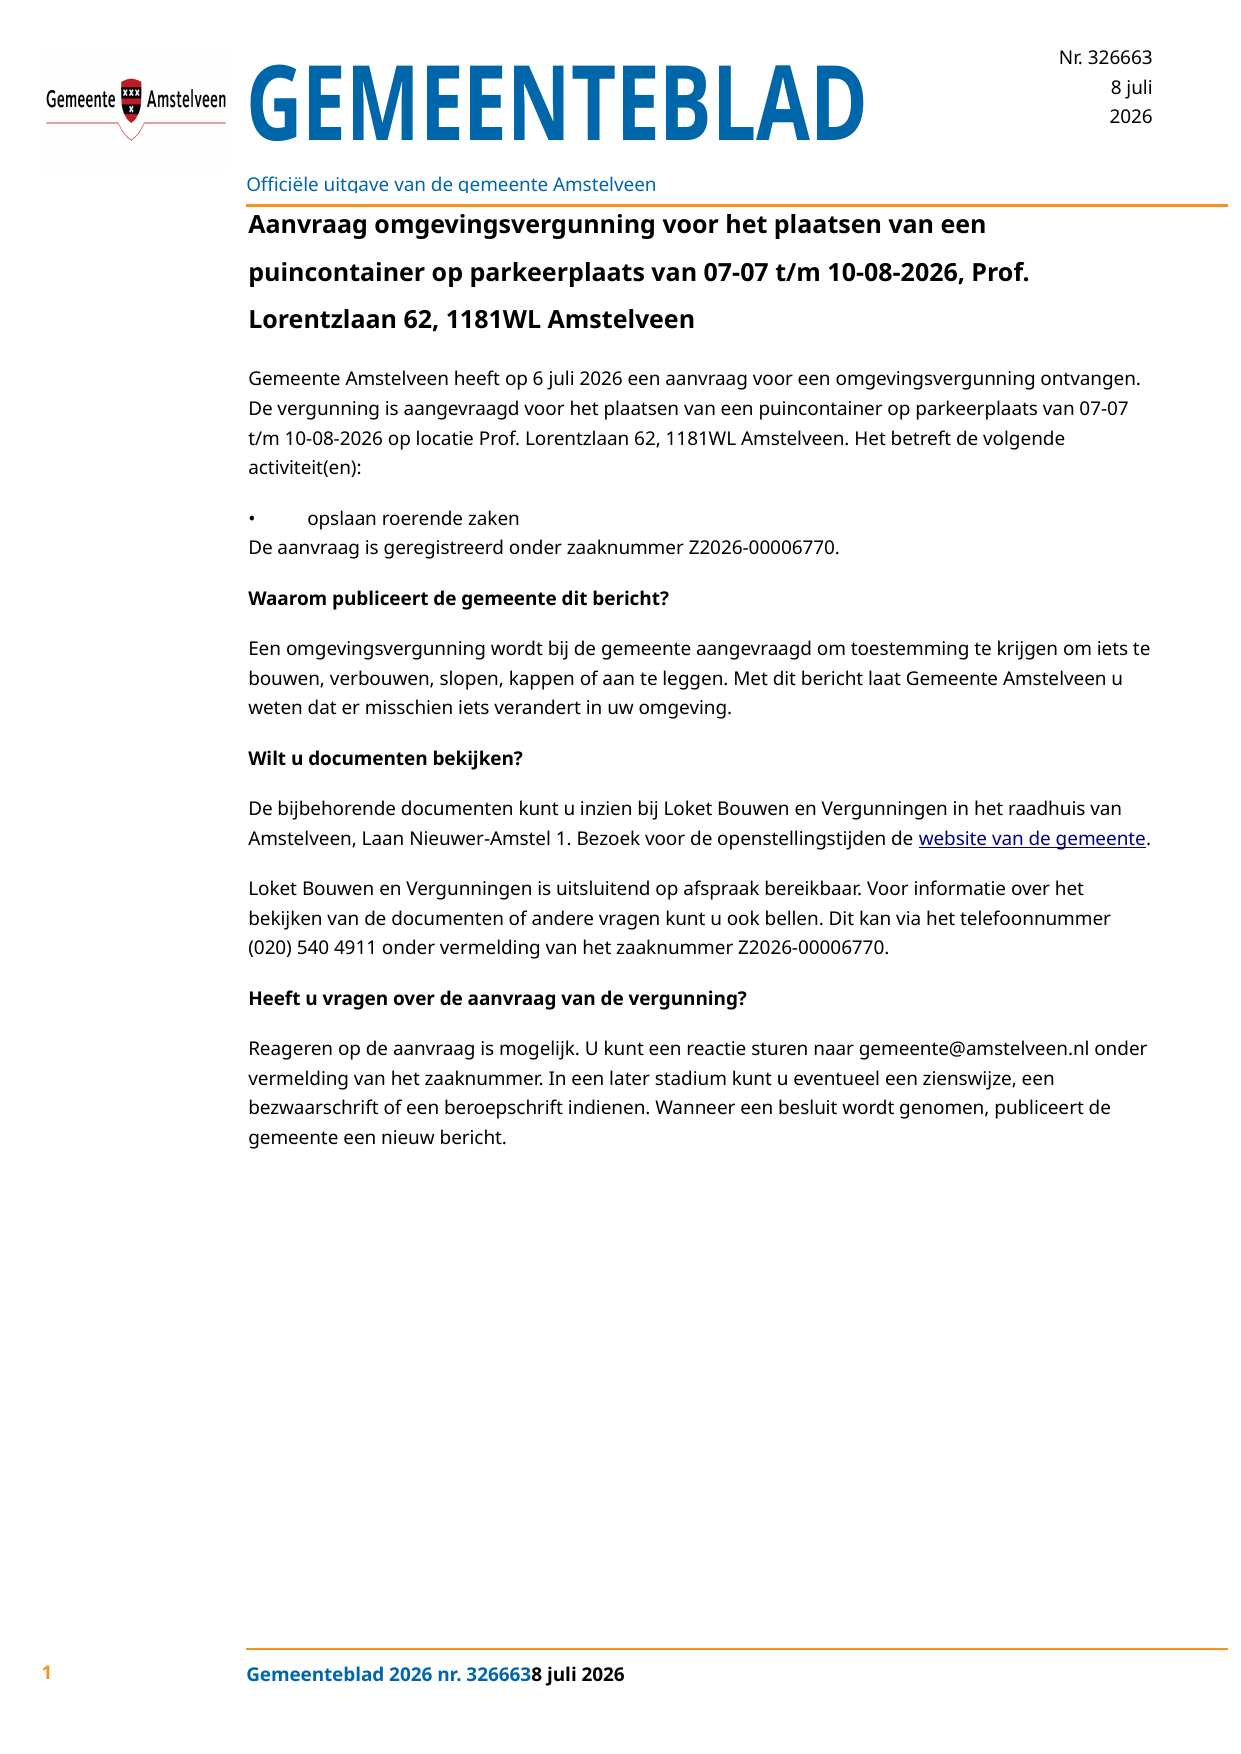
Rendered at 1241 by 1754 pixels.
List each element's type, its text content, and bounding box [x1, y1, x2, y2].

text Waarom publiceert de gemeente dit bericht? [248, 585, 1152, 610]
text Loket Bouwen en Vergunningen is uitsluitend op afspraak bereikbaar. Voor informatie over het bekijken van de documenten of andere vragen kunt u ook bellen. Dit kan via het telefoonnummer (020) 540 4911 onder vermelding van het zaaknummer Z2026-00006770. [248, 875, 1152, 960]
text Reageren op de aanvraag is mogelijk. U kunt een reactie sturen naar gemeente@amstelveen.nl onder vermelding van het zaaknummer. In een later stadium kunt u eventueel een zienswijze, een bezwaarschrift of een beroepschrift indienen. Wanneer een besluit wordt genomen, publiceert de gemeente een nieuw bericht. [248, 1035, 1152, 1149]
text Aanvraag omgevingsvergunning voor het plaatsen van een puincontainer op parkeerplaats van 07-07 t/m 10-08-2026, Prof. Lorentzlaan 62, 1181WL Amstelveen [248, 207, 1152, 336]
text Gemeente Amstelveen heeft op 6 juli 2026 een aanvraag voor een omgevingsvergunning ontvangen. De vergunning is aangevraagd voor het plaatsen van een puincontainer op parkeerplaats van 07-07 t/m 10-08-2026 op locatie Prof. Lorentzlaan 62, 1181WL Amstelveen. Het betreft de volgende activiteit(en): [248, 366, 1152, 480]
text Wilt u documenten bekijken? [248, 745, 1152, 770]
text Een omgevingsvergunning wordt bij de gemeente aangevraagd om toestemming te krijgen om iets te bouwen, verbouwen, slopen, kappen of aan te leggen. Met dit bericht laat Gemeente Amstelveen u weten dat er misschien iets verandert in uw omgeving. [248, 635, 1152, 720]
picture [41, 47, 231, 172]
text De aanvraag is geregistreerd onder zaaknummer Z2026-00006770. [248, 534, 1152, 560]
text Heeft u vragen over de aanvraag van de vergunning? [248, 985, 1152, 1010]
text De bijbehorende documenten kunt u inzien bij Loket Bouwen en Vergunningen in het raadhuis van Amstelveen, Laan Nieuwer-Amstel 1. Bezoek voor de openstellingstijden de website van de gemeente. [248, 795, 1152, 850]
list opslaan roerende zaken [248, 505, 1152, 530]
